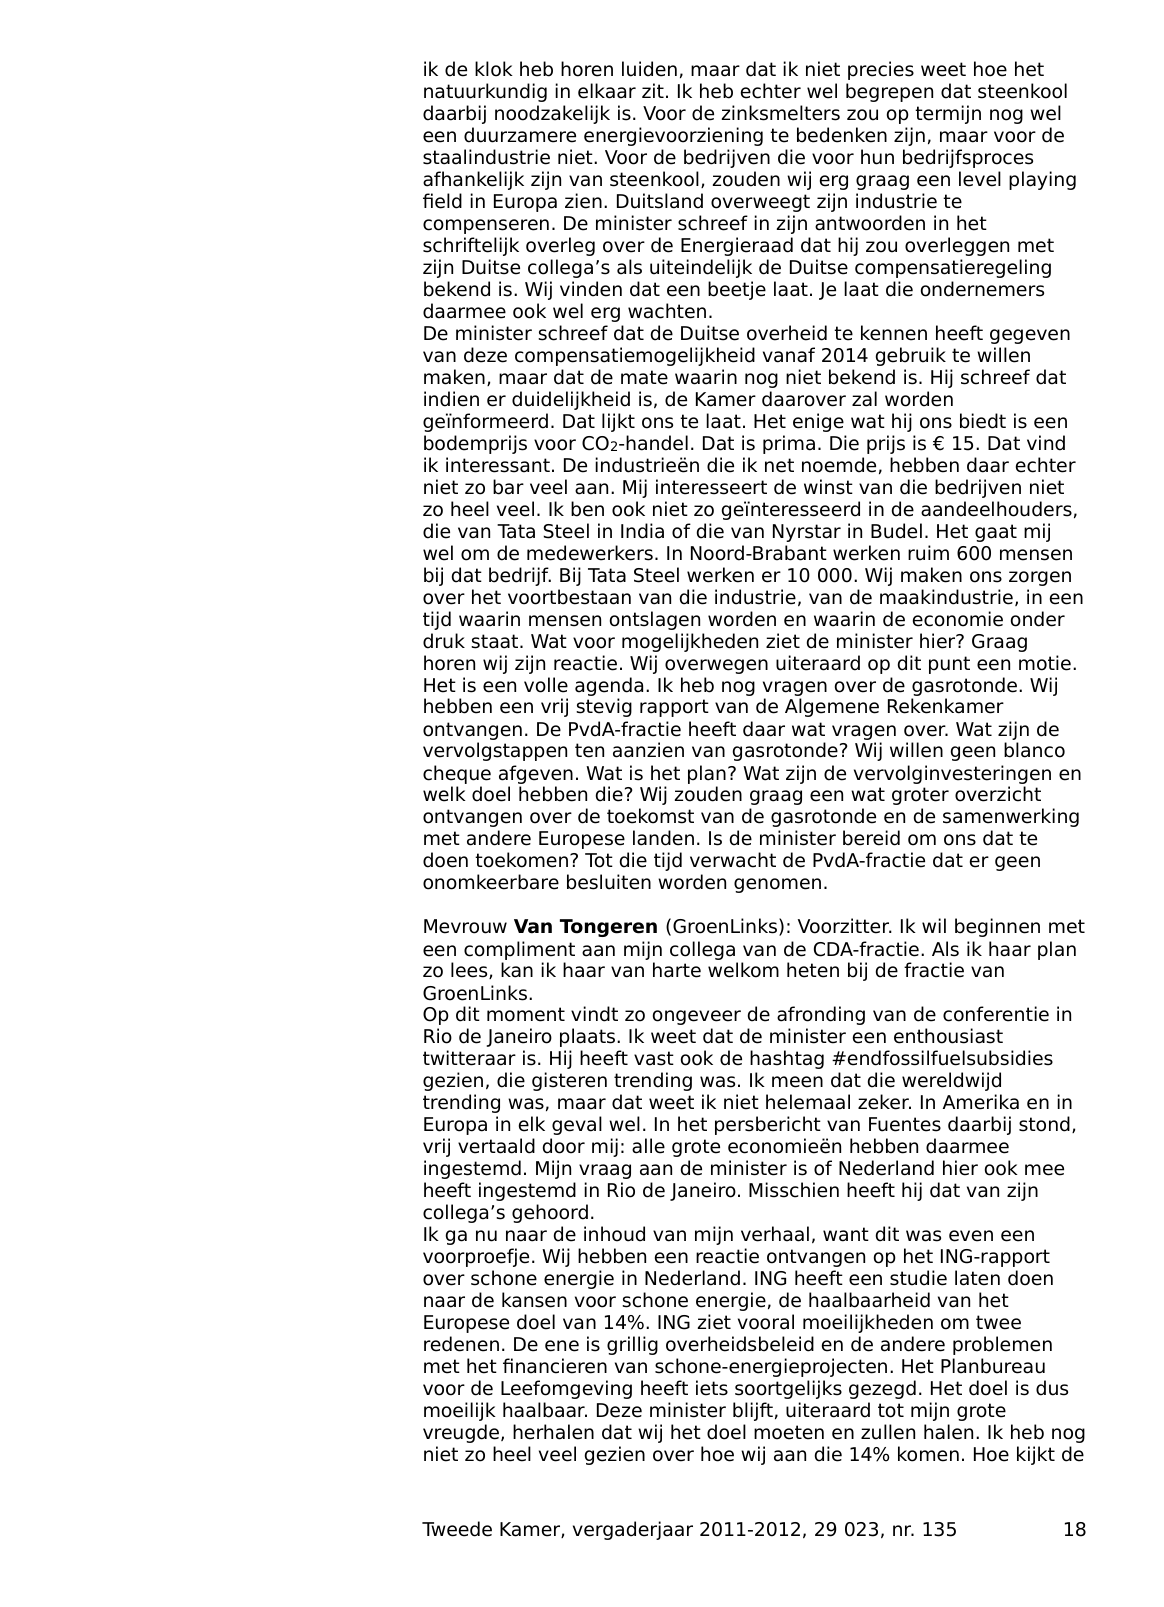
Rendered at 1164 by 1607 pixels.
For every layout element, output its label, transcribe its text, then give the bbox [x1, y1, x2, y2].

text Mevrouw Van Tongeren (GroenLinks): Voorzitter. Ik wil beginnen met een compliment aan mijn collega van de CDA-fractie. Als ik haar plan zo lees, kan ik haar van harte welkom heten bij de fractie van GroenLinks. [422, 916, 1087, 1004]
text Het is een volle agenda. Ik heb nog vragen over de gasrotonde. Wij hebben een vrij stevig rapport van de Algemene Rekenkamer ontvangen. De PvdA-fractie heeft daar wat vragen over. Wat zijn de vervolgstappen ten aanzien van gasrotonde? Wij willen geen blanco cheque afgeven. Wat is het plan? Wat zijn de vervolginvesteringen en welk doel hebben die? Wij zouden graag een wat groter overzicht ontvangen over de toekomst van de gasrotonde en de samenwerking met andere Europese landen. Is de minister bereid om ons dat te doen toekomen? Tot die tijd verwacht de PvdA-fractie dat er geen onomkeerbare besluiten worden genomen. [422, 674, 1087, 894]
text Op dit moment vindt zo ongeveer de afronding van de conferentie in Rio de Janeiro plaats. Ik weet dat de minister een enthousiast twitteraar is. Hij heeft vast ook de hashtag #endfossilfuelsubsidies gezien, die gisteren trending was. Ik meen dat die wereldwijd trending was, maar dat weet ik niet helemaal zeker. In Amerika en in Europa in elk geval wel. In het persbericht van Fuentes daarbij stond, vrij vertaald door mij: alle grote economieën hebben daarmee ingestemd. Mijn vraag aan de minister is of Nederland hier ook mee heeft ingestemd in Rio de Janeiro. Misschien heeft hij dat van zijn collega’s gehoord. [422, 1004, 1087, 1224]
text De minister schreef dat de Duitse overheid te kennen heeft gegeven van deze compensatiemogelijkheid vanaf 2014 gebruik te willen maken, maar dat de mate waarin nog niet bekend is. Hij schreef dat indien er duidelijkheid is, de Kamer daarover zal worden geïnformeerd. Dat lijkt ons te laat. Het enige wat hij ons biedt is een bodemprijs voor CO2-handel. Dat is prima. Die prijs is € 15. Dat vind ik interessant. De industrieën die ik net noemde, hebben daar echter niet zo bar veel aan. Mij interesseert de winst van die bedrijven niet zo heel veel. Ik ben ook niet zo geïnteresseerd in de aandeelhouders, die van Tata Steel in India of die van Nyrstar in Budel. Het gaat mij wel om de medewerkers. In Noord-Brabant werken ruim 600 mensen bij dat bedrijf. Bij Tata Steel werken er 10 000. Wij maken ons zorgen over het voortbestaan van die industrie, van de maakindustrie, in een tijd waarin mensen ontslagen worden en waarin de economie onder druk staat. Wat voor mogelijkheden ziet de minister hier? Graag horen wij zijn reactie. Wij overwegen uiteraard op dit punt een motie. [422, 323, 1087, 674]
text Ik ga nu naar de inhoud van mijn verhaal, want dit was even een voorproefje. Wij hebben een reactie ontvangen op het ING-rapport over schone energie in Nederland. ING heeft een studie laten doen naar de kansen voor schone energie, de haalbaarheid van het Europese doel van 14%. ING ziet vooral moeilijkheden om twee redenen. De ene is grillig overheidsbeleid en de andere problemen met het financieren van schone-energieprojecten. Het Planbureau voor de Leefomgeving heeft iets soortgelijks gezegd. Het doel is dus moeilijk haalbaar. Deze minister blijft, uiteraard tot mijn grote vreugde, herhalen dat wij het doel moeten en zullen halen. Ik heb nog niet zo heel veel gezien over hoe wij aan die 14% komen. Hoe kijkt de [422, 1224, 1087, 1466]
text ik de klok heb horen luiden, maar dat ik niet precies weet hoe het natuurkundig in elkaar zit. Ik heb echter wel begrepen dat steenkool daarbij noodzakelijk is. Voor de zinksmelters zou op termijn nog wel een duurzamere energievoorziening te bedenken zijn, maar voor de staalindustrie niet. Voor de bedrijven die voor hun bedrijfsproces afhankelijk zijn van steenkool, zouden wij erg graag een level playing field in Europa zien. Duitsland overweegt zijn industrie te compenseren. De minister schreef in zijn antwoorden in het schriftelijk overleg over de Energieraad dat hij zou overleggen met zijn Duitse collega’s als uiteindelijk de Duitse compensatieregeling bekend is. Wij vinden dat een beetje laat. Je laat die ondernemers daarmee ook wel erg wachten. [422, 59, 1087, 323]
